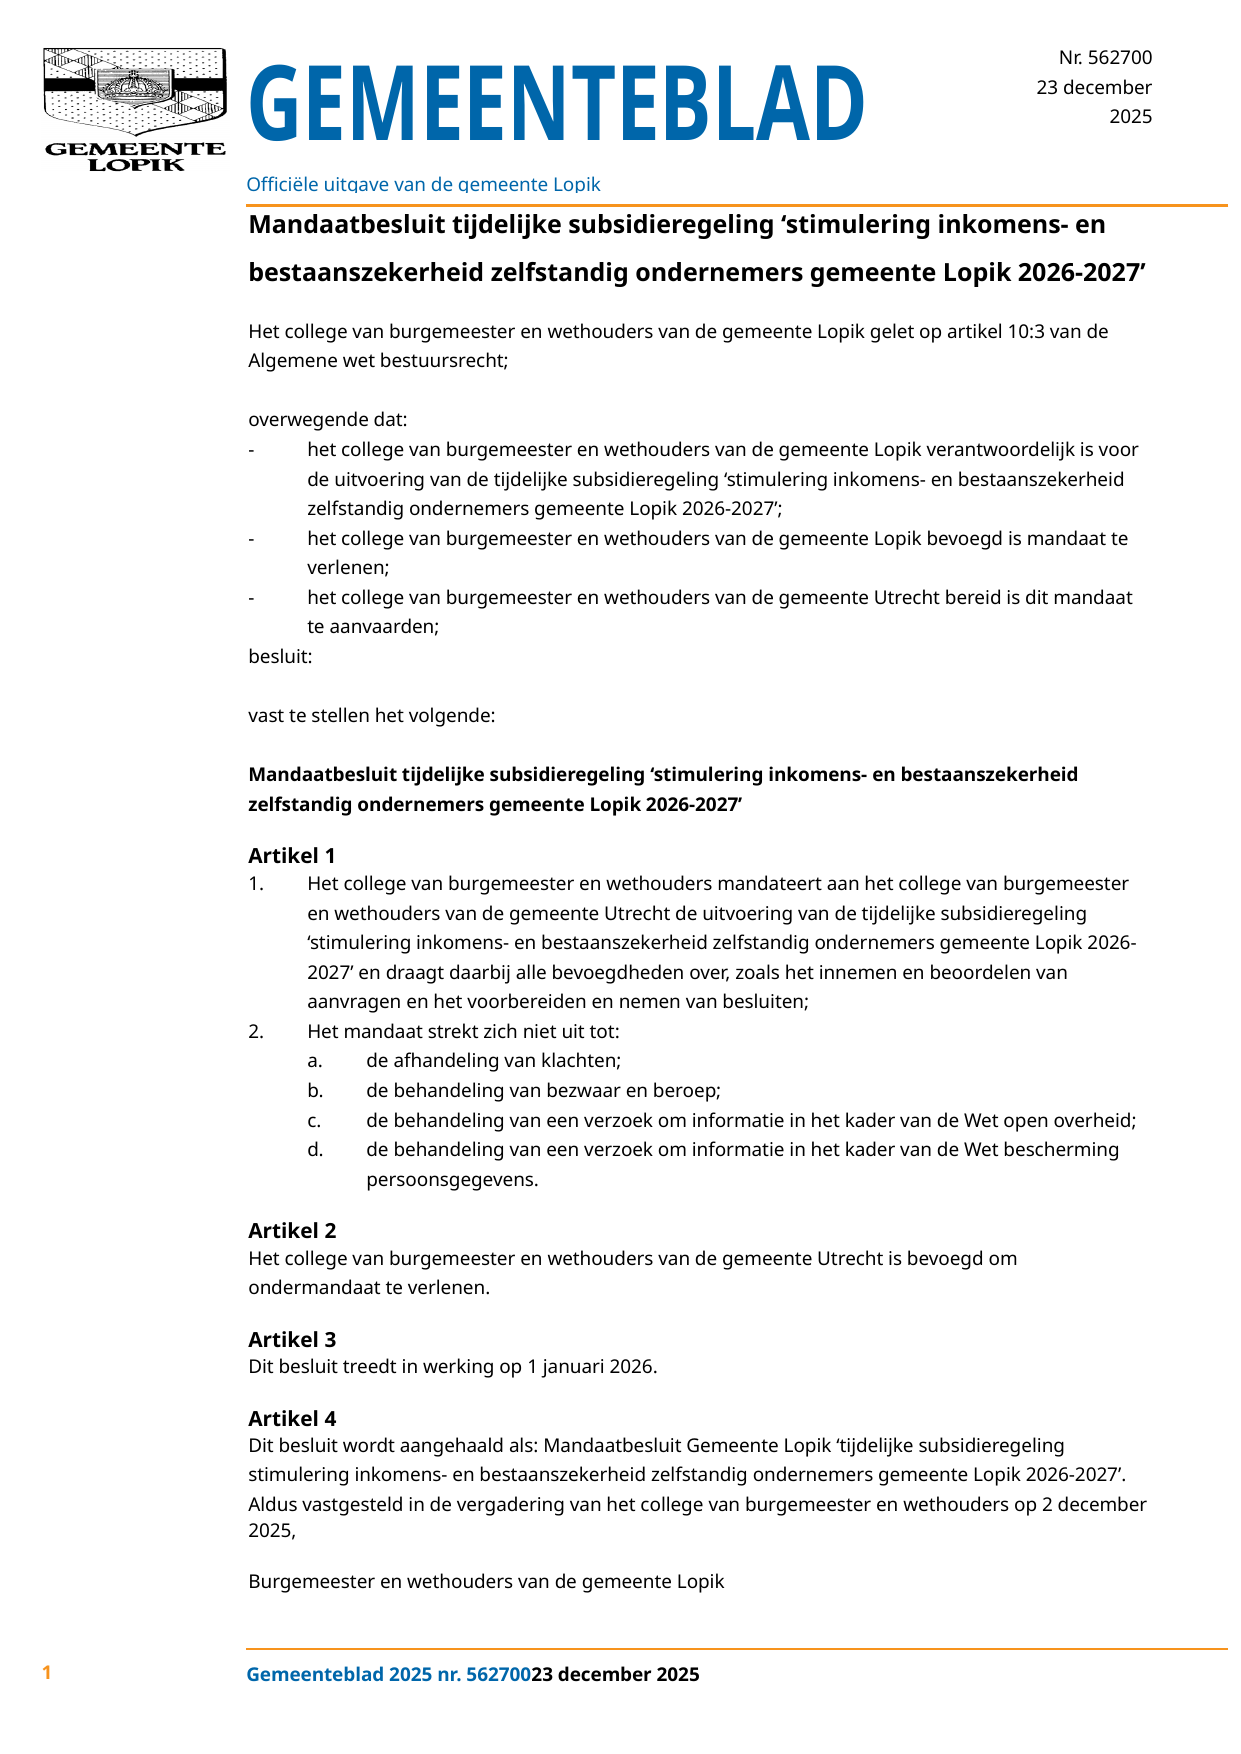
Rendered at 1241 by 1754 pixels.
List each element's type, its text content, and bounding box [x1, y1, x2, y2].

text Dit besluit wordt aangehaald als: Mandaatbesluit Gemeente Lopik ‘tijdelijke subsidieregeling stimulering inkomens- en bestaanszekerheid zelfstandig ondernemers gemeente Lopik 2026-2027’. [248, 1432, 1152, 1487]
list de afhandeling van klachten; [307, 1048, 1152, 1073]
list de behandeling van een verzoek om informatie in het kader van de Wet bescherming persoonsgegevens. [307, 1136, 1152, 1192]
text Het college van burgemeester en wethouders van de gemeente Lopik gelet op artikel 10:3 van de Algemene wet bestuursrecht; [248, 318, 1152, 373]
text besluit: [248, 643, 1152, 669]
text Mandaatbesluit tijdelijke subsidieregeling ‘stimulering inkomens- en bestaanszekerheid zelfstandig ondernemers gemeente Lopik 2026-2027’ [248, 762, 1152, 817]
list de behandeling van bezwaar en beroep; [307, 1077, 1152, 1103]
text Mandaatbesluit tijdelijke subsidieregeling ‘stimulering inkomens- en bestaanszekerheid zelfstandig ondernemers gemeente Lopik 2026-2027’ [248, 207, 1152, 288]
text vast te stellen het volgende: [248, 702, 1152, 728]
list het college van burgemeester en wethouders van de gemeente Lopik verantwoordelijk is voor de uitvoering van de tijdelijke subsidieregeling ‘stimulering inkomens- en bestaanszekerheid zelfstandig ondernemers gemeente Lopik 2026-2027’; [248, 436, 1152, 521]
text Artikel 3 [248, 1325, 1152, 1353]
text Aldus vastgesteld in de vergadering van het college van burgemeester en wethouders op 2 december 2025, [248, 1491, 1152, 1543]
text overwegende dat: [248, 407, 1152, 432]
list de behandeling van een verzoek om informatie in het kader van de Wet open overheid; [307, 1107, 1152, 1132]
text Burgemeester en wethouders van de gemeente Lopik [248, 1568, 1152, 1594]
list het college van burgemeester en wethouders van de gemeente Utrecht bereid is dit mandaat te aanvaarden; [248, 584, 1152, 639]
text Artikel 2 [248, 1216, 1152, 1245]
text Dit besluit treedt in werking op 1 januari 2026. [248, 1353, 1152, 1379]
picture [41, 47, 231, 172]
list Het college van burgemeester en wethouders mandateert aan het college van burgemeester en wethouders van de gemeente Utrecht de uitvoering van de tijdelijke subsidieregeling ‘stimulering inkomens- en bestaanszekerheid zelfstandig ondernemers gemeente Lopik 2026-2027’ en draagt daarbij alle bevoegdheden over, zoals het innemen en beoordelen van aanvragen en het voorbereiden en nemen van besluiten; [248, 870, 1152, 1014]
text Het college van burgemeester en wethouders van de gemeente Utrecht is bevoegd om ondermandaat te verlenen. [248, 1245, 1152, 1300]
list Het mandaat strekt zich niet uit tot: [248, 1018, 1152, 1044]
text Artikel 4 [248, 1404, 1152, 1432]
text Artikel 1 [248, 842, 1152, 870]
list het college van burgemeester en wethouders van de gemeente Lopik bevoegd is mandaat te verlenen; [248, 525, 1152, 580]
